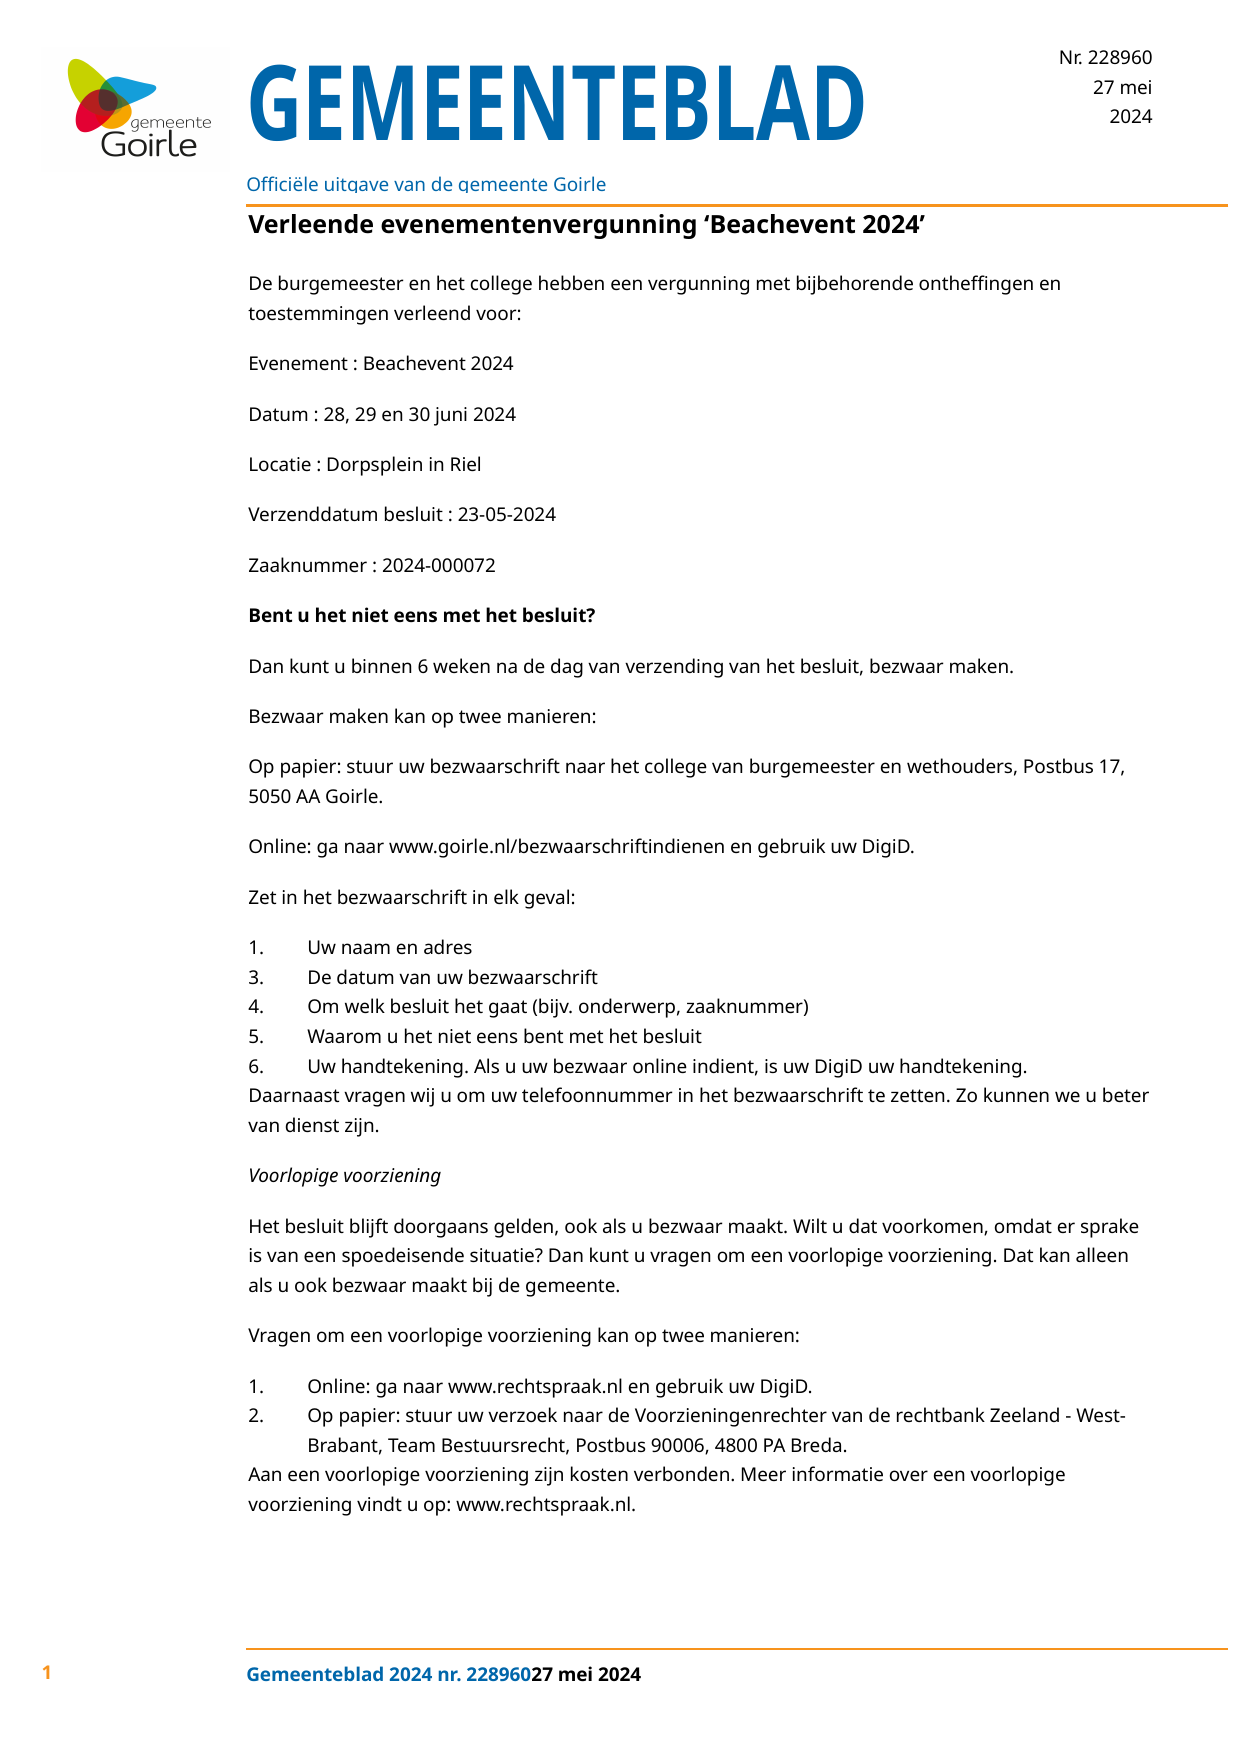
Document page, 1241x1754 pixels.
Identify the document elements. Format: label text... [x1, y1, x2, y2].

list Online: ga naar www.rechtspraak.nl en gebruik uw DigiD. [248, 1373, 1152, 1398]
text Zet in het bezwaarschrift in elk geval: [248, 884, 1152, 910]
list Uw naam en adres [248, 934, 1152, 960]
text Locatie : Dorpsplein in Riel [248, 451, 1152, 477]
text Bent u het niet eens met het besluit? [248, 602, 1152, 628]
list Waarom u het niet eens bent met het besluit [248, 1023, 1152, 1049]
list Op papier: stuur uw verzoek naar de Voorzieningenrechter van de rechtbank Zeeland - West-Brabant, Team Bestuursrecht, Postbus 90006, 4800 PA Breda. [248, 1402, 1152, 1458]
text Vragen om een voorlopige voorziening kan op twee manieren: [248, 1322, 1152, 1348]
text Bezwaar maken kan op twee manieren: [248, 703, 1152, 729]
text Dan kunt u binnen 6 weken na de dag van verzending van het besluit, bezwaar maken. [248, 653, 1152, 678]
text Daarnaast vragen wij u om uw telefoonnummer in het bezwaarschrift te zetten. Zo kunnen we u beter van dienst zijn. [248, 1082, 1152, 1138]
text Verleende evenementenvergunning ‘Beachevent 2024’ [248, 207, 1152, 241]
text Verzenddatum besluit : 23-05-2024 [248, 502, 1152, 527]
text Evenement : Beachevent 2024 [248, 350, 1152, 376]
text Voorlopige voorziening [248, 1162, 1152, 1188]
picture [41, 47, 231, 172]
list Om welk besluit het gaat (bijv. onderwerp, zaaknummer) [248, 994, 1152, 1019]
list De datum van uw bezwaarschrift [248, 964, 1152, 990]
text Op papier: stuur uw bezwaarschrift naar het college van burgemeester en wethouders, Postbus 17, 5050 AA Goirle. [248, 754, 1152, 809]
text Datum : 28, 29 en 30 juni 2024 [248, 401, 1152, 426]
list Uw handtekening. Als u uw bezwaar online indient, is uw DigiD uw handtekening. [248, 1053, 1152, 1078]
text Het besluit blijft doorgaans gelden, ook als u bezwaar maakt. Wilt u dat voorkomen, omdat er sprake is van een spoedeisende situatie? Dan kunt u vragen om een voorlopige voorziening. Dat kan alleen als u ook bezwaar maakt bij de gemeente. [248, 1213, 1152, 1298]
text Online: ga naar www.goirle.nl/bezwaarschriftindienen en gebruik uw DigiD. [248, 834, 1152, 859]
text De burgemeester en het college hebben een vergunning met bijbehorende ontheffingen en toestemmingen verleend voor: [248, 270, 1152, 326]
text Zaaknummer : 2024-000072 [248, 552, 1152, 578]
text Aan een voorlopige voorziening zijn kosten verbonden. Meer informatie over een voorlopige voorziening vindt u op: www.rechtspraak.nl. [248, 1462, 1152, 1517]
